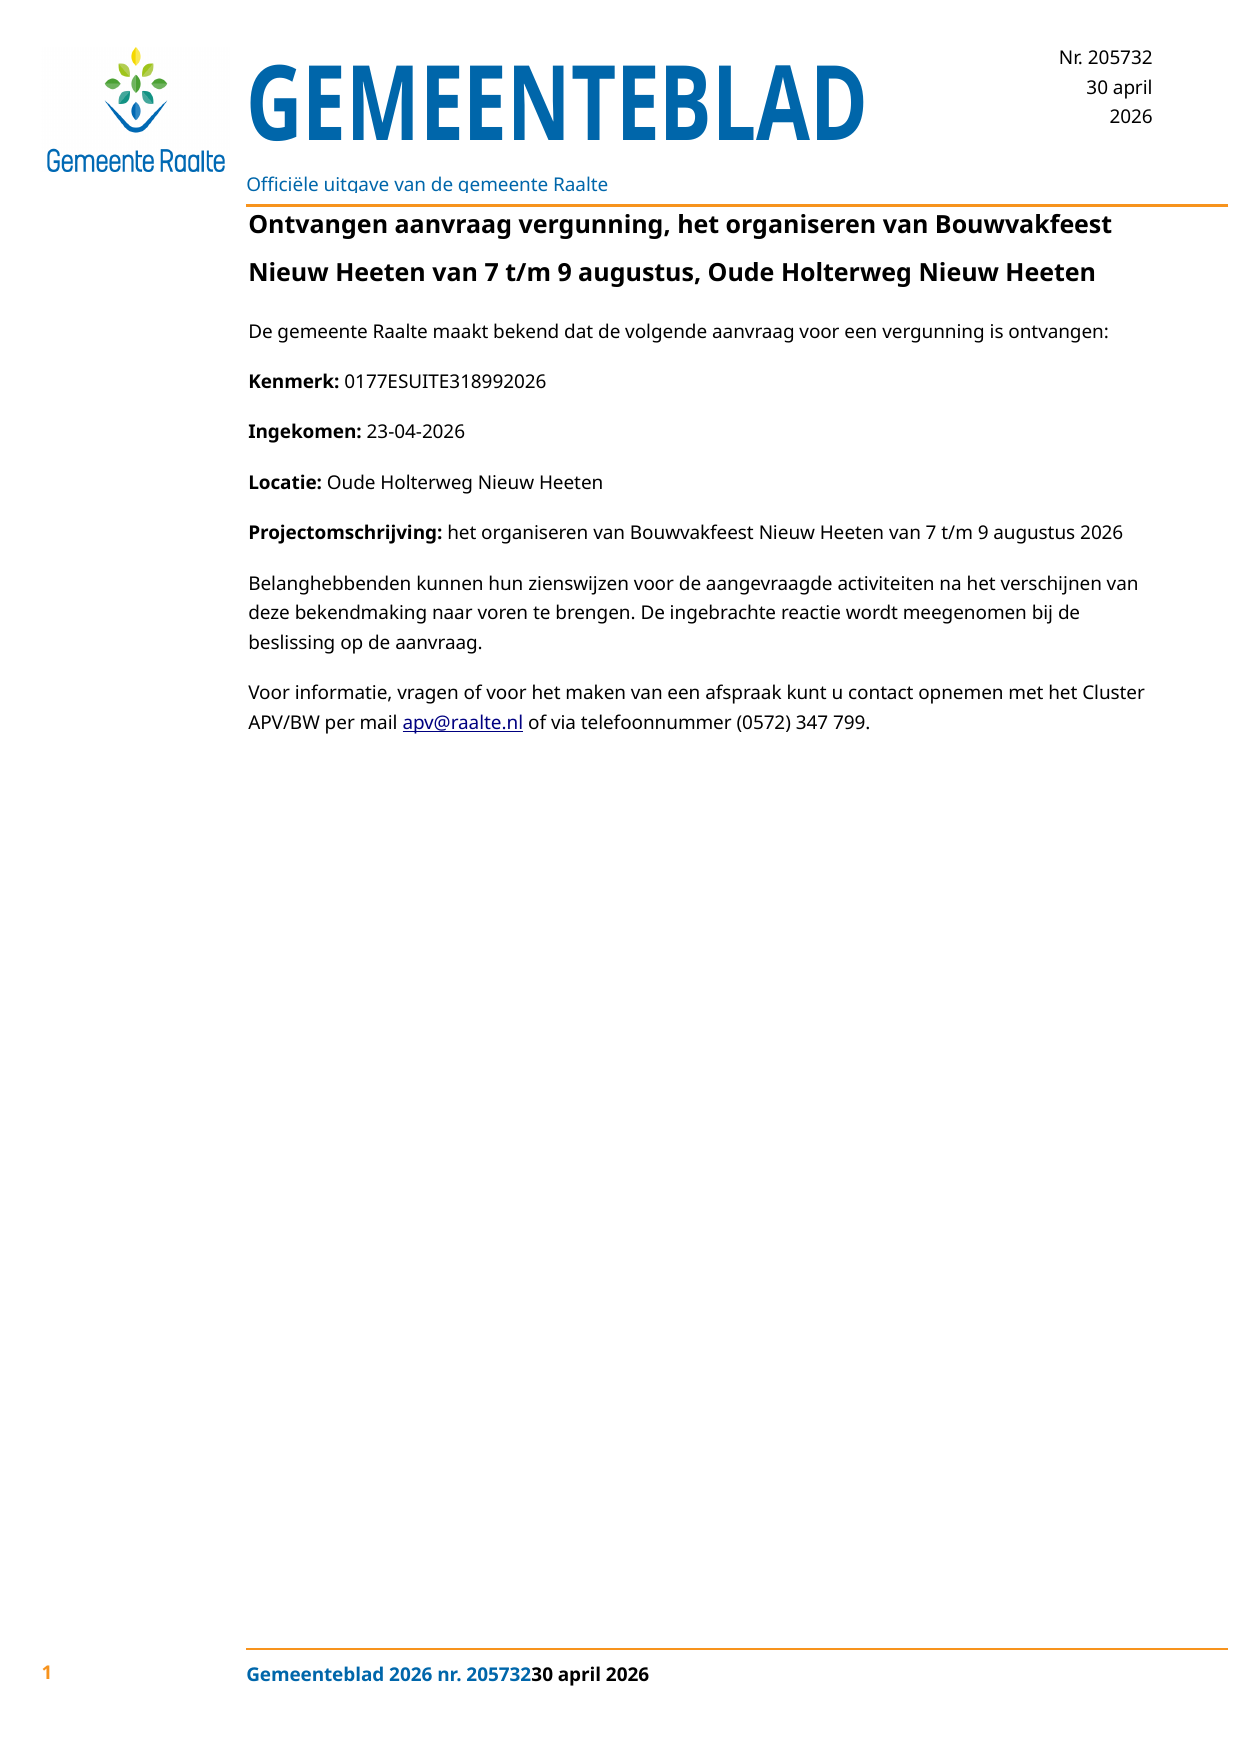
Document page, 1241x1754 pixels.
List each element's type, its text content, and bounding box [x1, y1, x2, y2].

picture [41, 47, 231, 172]
text Voor informatie, vragen of voor het maken van een afspraak kunt u contact opnemen met het Cluster APV/BW per mail apv@raalte.nl of via telefoonnummer (0572) 347 799. [248, 679, 1152, 735]
text Ontvangen aanvraag vergunning, het organiseren van Bouwvakfeest Nieuw Heeten van 7 t/m 9 augustus, Oude Holterweg Nieuw Heeten [248, 207, 1152, 288]
text De gemeente Raalte maakt bekend dat de volgende aanvraag voor een vergunning is ontvangen: [248, 318, 1152, 344]
text Belanghebbenden kunnen hun zienswijzen voor de aangevraagde activiteiten na het verschijnen van deze bekendmaking naar voren te brengen. De ingebrachte reactie wordt meegenomen bij de beslissing op de aanvraag. [248, 570, 1152, 655]
text Kenmerk: 0177ESUITE318992026 [248, 368, 1152, 394]
text Ingekomen: 23-04-2026 [248, 419, 1152, 444]
text Projectomschrijving: het organiseren van Bouwvakfeest Nieuw Heeten van 7 t/m 9 augustus 2026 [248, 519, 1152, 545]
text Locatie: Oude Holterweg Nieuw Heeten [248, 469, 1152, 495]
